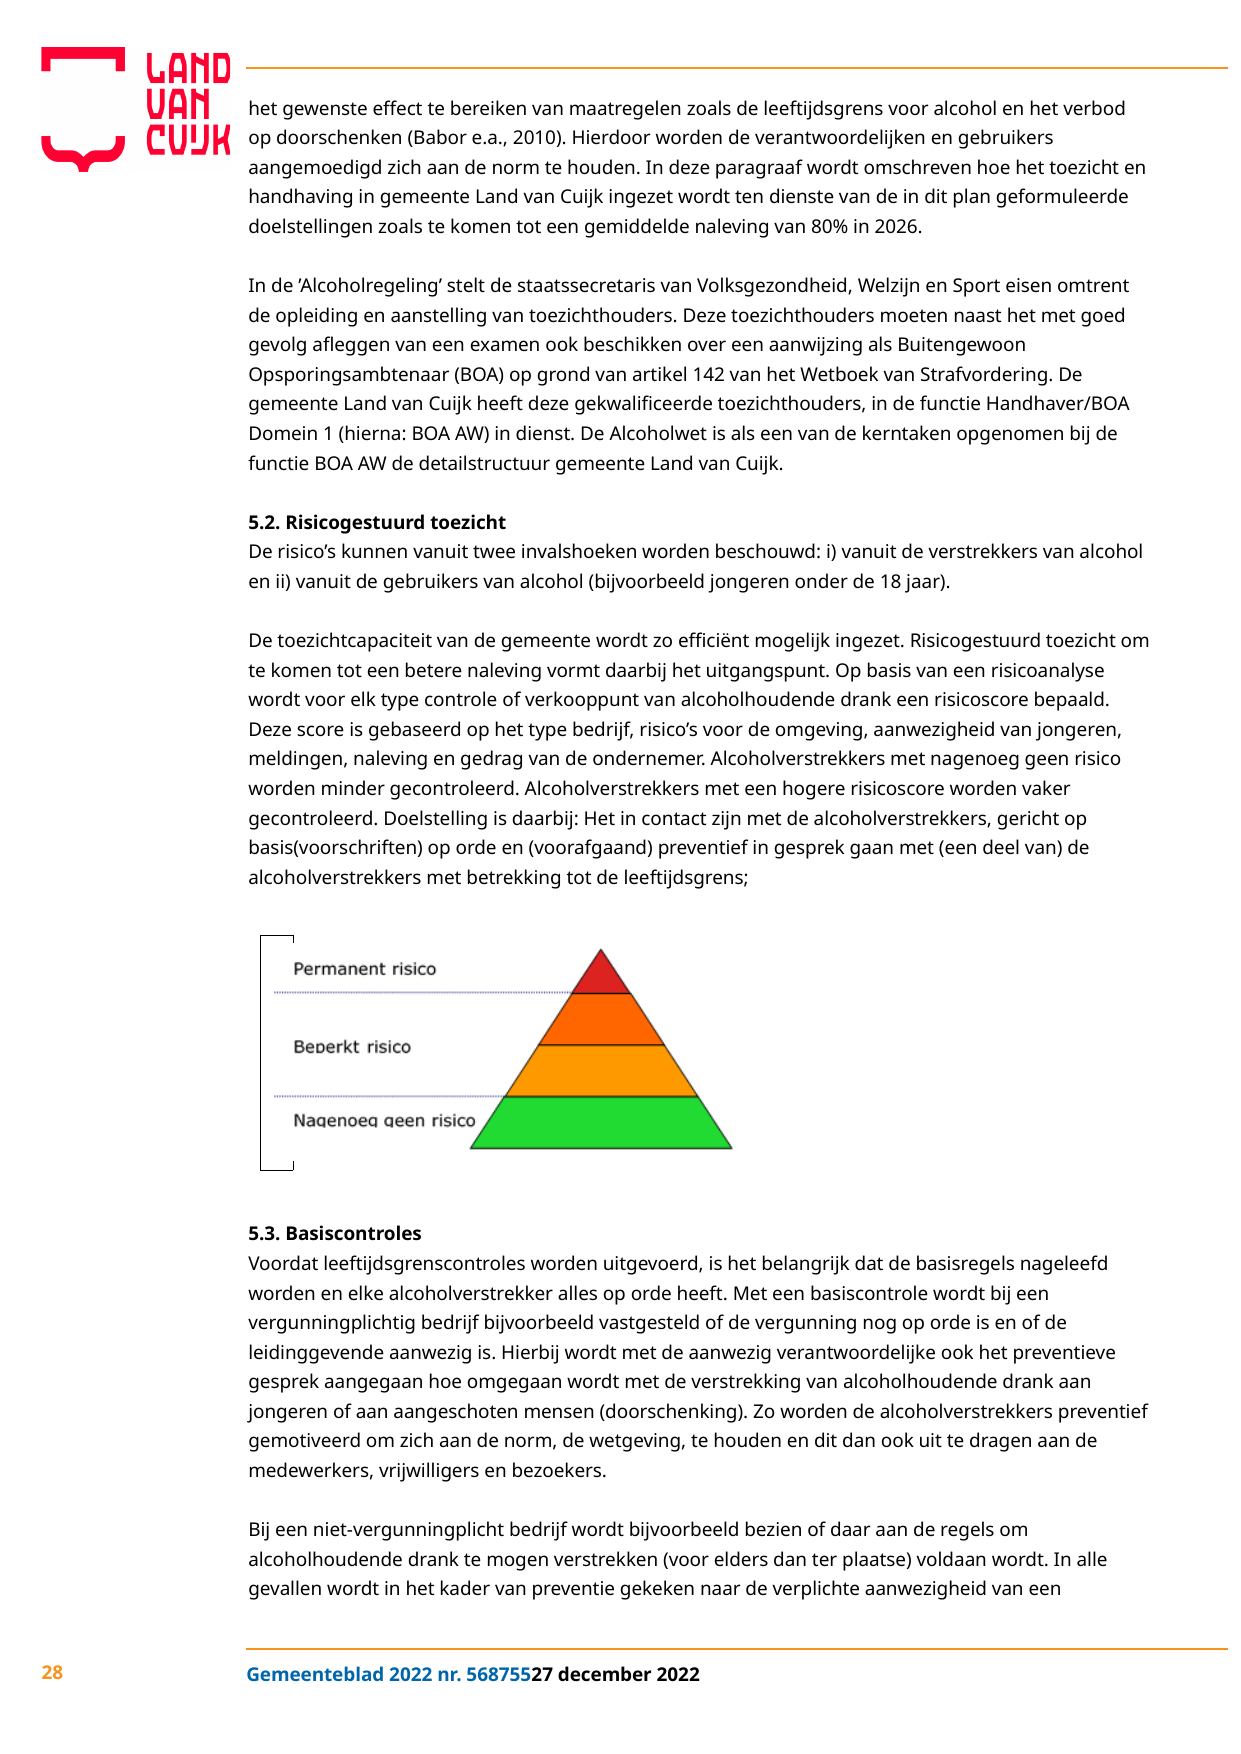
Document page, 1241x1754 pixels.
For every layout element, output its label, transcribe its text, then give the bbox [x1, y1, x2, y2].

picture [41, 47, 231, 172]
text De toezichtcapaciteit van de gemeente wordt zo efficiënt mogelijk ingezet. Risicogestuurd toezicht om te komen tot een betere naleving vormt daarbij het uitgangspunt. Op basis van een risicoanalyse wordt voor elk type controle of verkooppunt van alcoholhoudende drank een risicoscore bepaald. Deze score is gebaseerd op het type bedrijf, risico’s voor de omgeving, aanwezigheid van jongeren, meldingen, naleving en gedrag van de ondernemer. Alcoholverstrekkers met nagenoeg geen risico worden minder gecontroleerd. Alcoholverstrekkers met een hogere risicoscore worden vaker gecontroleerd. Doelstelling is daarbij: Het in contact zijn met de alcoholverstrekkers, gericht op basis(voorschriften) op orde en (voorafgaand) preventief in gesprek gaan met (een deel van) de alcoholverstrekkers met betrekking tot de leeftijdsgrens; [248, 627, 1152, 890]
text 5.3. Basiscontroles [248, 1221, 1152, 1246]
picture [268, 943, 742, 1161]
text het gewenste effect te bereiken van maatregelen zoals de leeftijdsgrens voor alcohol en het verbod op doorschenken (Babor e.a., 2010). Hierdoor worden de verantwoordelijken en gebruikers aangemoedigd zich aan de norm te houden. In deze paragraaf wordt omschreven hoe het toezicht en handhaving in gemeente Land van Cuijk ingezet wordt ten dienste van de in dit plan geformuleerde doelstellingen zoals te komen tot een gemiddelde naleving van 80% in 2026. [248, 95, 1152, 239]
text Bij een niet-vergunningplicht bedrijf wordt bijvoorbeeld bezien of daar aan de regels om alcoholhoudende drank te mogen verstrekken (voor elders dan ter plaatse) voldaan wordt. In alle gevallen wordt in het kader van preventie gekeken naar de verplichte aanwezigheid van een [248, 1516, 1152, 1601]
text In de ’Alcoholregeling’ stelt de staatssecretaris van Volksgezondheid, Welzijn en Sport eisen omtrent de opleiding en aanstelling van toezichthouders. Deze toezichthouders moeten naast het met goed gevolg afleggen van een examen ook beschikken over een aanwijzing als Buitengewoon Opsporingsambtenaar (BOA) op grond van artikel 142 van het Wetboek van Strafvordering. De gemeente Land van Cuijk heeft deze gekwalificeerde toezichthouders, in de functie Handhaver/BOA Domein 1 (hierna: BOA AW) in dienst. De Alcoholwet is als een van de kerntaken opgenomen bij de functie BOA AW de detailstructuur gemeente Land van Cuijk. [248, 272, 1152, 476]
text Voordat leeftijdsgrenscontroles worden uitgevoerd, is het belangrijk dat de basisregels nageleefd worden en elke alcoholverstrekker alles op orde heeft. Met een basiscontrole wordt bij een vergunningplichtig bedrijf bijvoorbeeld vastgesteld of de vergunning nog op orde is en of de leidinggevende aanwezig is. Hierbij wordt met de aanwezig verantwoordelijke ook het preventieve gesprek aangegaan hoe omgegaan wordt met de verstrekking van alcoholhoudende drank aan jongeren of aan aangeschoten mensen (doorschenking). Zo worden de alcoholverstrekkers preventief gemotiveerd om zich aan de norm, de wetgeving, te houden en dit dan ook uit te dragen aan de medewerkers, vrijwilligers en bezoekers. [248, 1250, 1152, 1483]
text 5.2. Risicogestuurd toezicht [248, 509, 1152, 535]
text De risico’s kunnen vanuit twee invalshoeken worden beschouwd: i) vanuit de verstrekkers van alcohol en ii) vanuit de gebruikers van alcohol (bijvoorbeeld jongeren onder de 18 jaar). [248, 538, 1152, 594]
